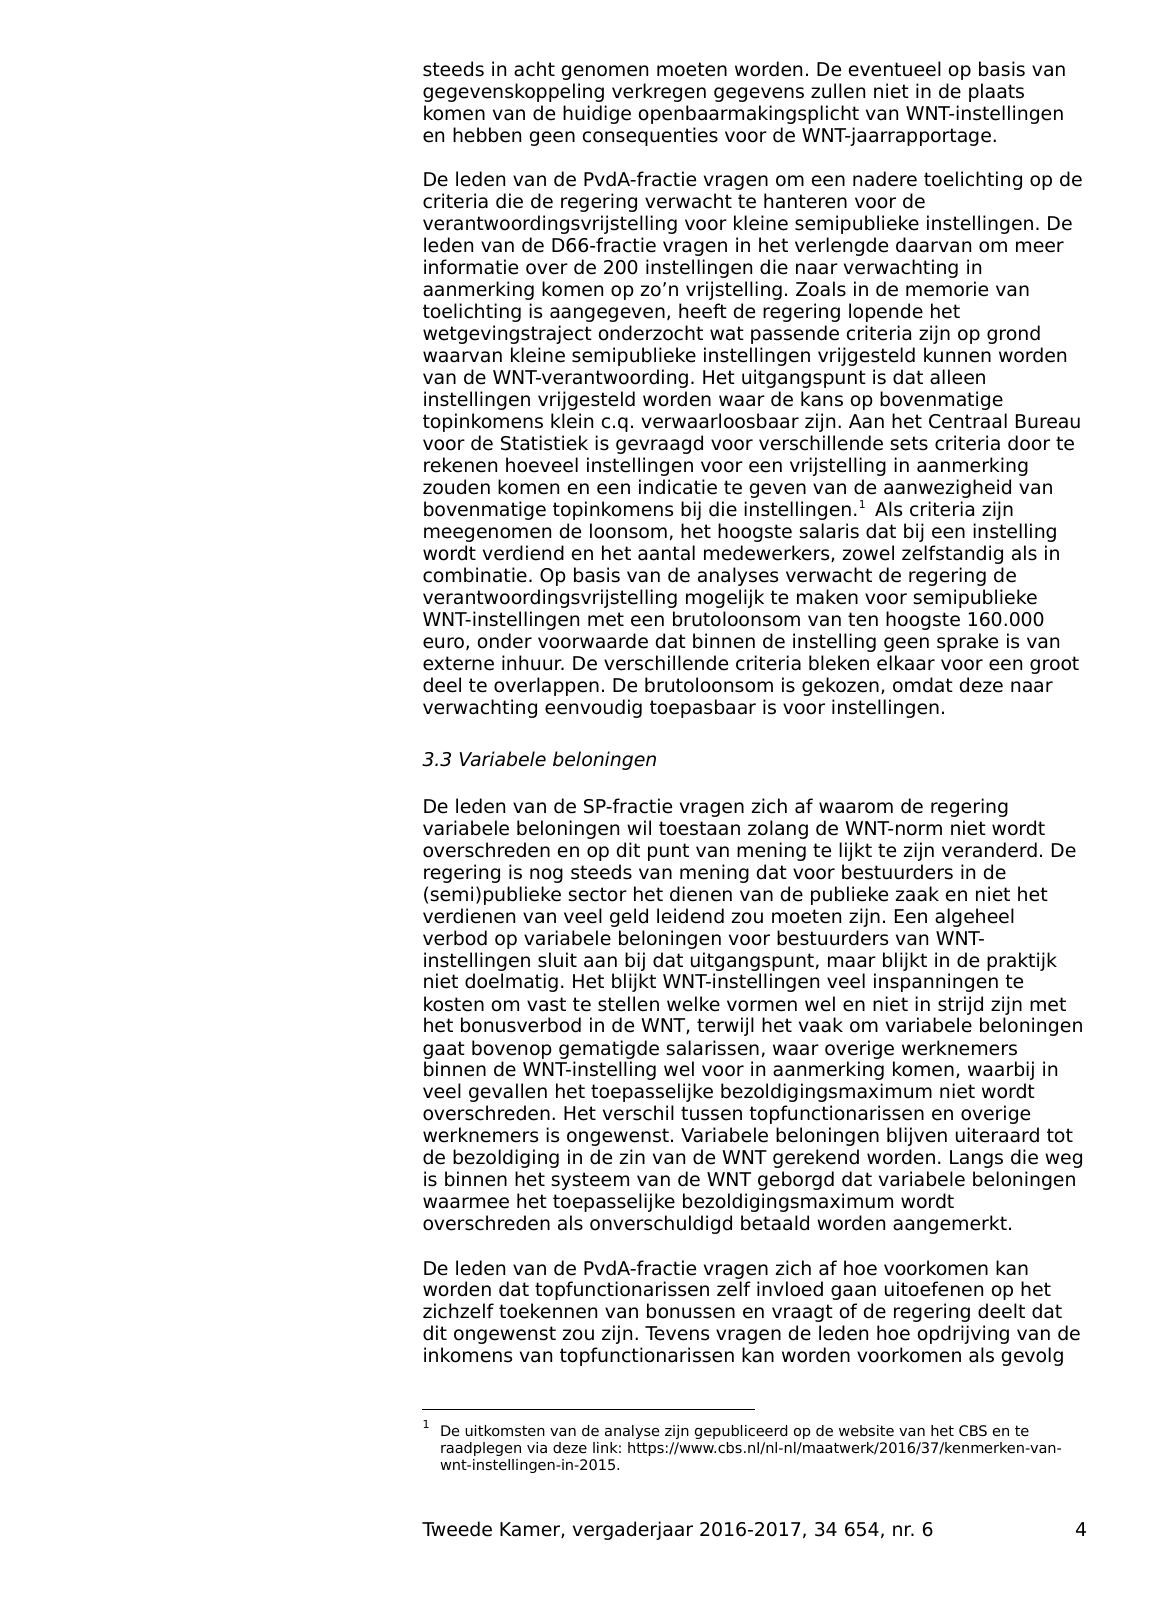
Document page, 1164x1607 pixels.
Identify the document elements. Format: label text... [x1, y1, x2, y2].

text De leden van de PvdA-fractie vragen om een nadere toelichting op de criteria die de regering verwacht te hanteren voor de verantwoordingsvrijstelling voor kleine semipublieke instellingen. De leden van de D66-fractie vragen in het verlengde daarvan om meer informatie over de 200 instellingen die naar verwachting in aanmerking komen op zo’n vrijstelling. Zoals in de memorie van toelichting is aangegeven, heeft de regering lopende het wetgevingstraject onderzocht wat passende criteria zijn op grond waarvan kleine semipublieke instellingen vrijgesteld kunnen worden van de WNT-verantwoording. Het uitgangspunt is dat alleen instellingen vrijgesteld worden waar de kans op bovenmatige topinkomens klein c.q. verwaarloosbaar zijn. Aan het Centraal Bureau voor de Statistiek is gevraagd voor verschillende sets criteria door te rekenen hoeveel instellingen voor een vrijstelling in aanmerking zouden komen en een indicatie te geven van de aanwezigheid van bovenmatige topinkomens bij die instellingen. Als criteria zijn meegenomen de loonsom, het hoogste salaris dat bij een instelling wordt verdiend en het aantal medewerkers, zowel zelfstandig als in combinatie. Op basis van de analyses verwacht de regering de verantwoordingsvrijstelling mogelijk te maken voor semipublieke WNT-instellingen met een brutoloonsom van ten hoogste 160.000 euro, onder voorwaarde dat binnen de instelling geen sprake is van externe inhuur. De verschillende criteria bleken elkaar voor een groot deel te overlappen. De brutoloonsom is gekozen, omdat deze naar verwachting eenvoudig toepasbaar is voor instellingen. [422, 169, 1087, 719]
subtitle 3.3 Variabele beloningen [422, 749, 1087, 771]
text De uitkomsten van de analyse zijn gepubliceerd op de website van het CBS en te raadplegen via deze link: https://www.cbs.nl/nl-nl/maatwerk/2016/37/kenmerken-van-wnt-instellingen-in-2015. [422, 1418, 1087, 1474]
text De leden van de SP-fractie vragen zich af waarom de regering variabele beloningen wil toestaan zolang de WNT-norm niet wordt overschreden en op dit punt van mening te lijkt te zijn veranderd. De regering is nog steeds van mening dat voor bestuurders in de (semi)publieke sector het dienen van de publieke zaak en niet het verdienen van veel geld leidend zou moeten zijn. Een algeheel verbod op variabele beloningen voor bestuurders van WNT-instellingen sluit aan bij dat uitgangspunt, maar blijkt in de praktijk niet doelmatig. Het blijkt WNT-instellingen veel inspanningen te kosten om vast te stellen welke vormen wel en niet in strijd zijn met het bonusverbod in de WNT, terwijl het vaak om variabele beloningen gaat bovenop gematigde salarissen, waar overige werknemers binnen de WNT-instelling wel voor in aanmerking komen, waarbij in veel gevallen het toepasselijke bezoldigingsmaximum niet wordt overschreden. Het verschil tussen topfunctionarissen en overige werknemers is ongewenst. Variabele beloningen blijven uiteraard tot de bezoldiging in de zin van de WNT gerekend worden. Langs die weg is binnen het systeem van de WNT geborgd dat variabele beloningen waarmee het toepasselijke bezoldigingsmaximum wordt overschreden als onverschuldigd betaald worden aangemerkt. [422, 796, 1087, 1235]
text steeds in acht genomen moeten worden. De eventueel op basis van gegevenskoppeling verkregen gegevens zullen niet in de plaats komen van de huidige openbaarmakingsplicht van WNT-instellingen en hebben geen consequenties voor de WNT-jaarrapportage. [422, 59, 1087, 147]
text De leden van de PvdA-fractie vragen zich af hoe voorkomen kan worden dat topfunctionarissen zelf invloed gaan uitoefenen op het zichzelf toekennen van bonussen en vraagt of de regering deelt dat dit ongewenst zou zijn. Tevens vragen de leden hoe opdrijving van de inkomens van topfunctionarissen kan worden voorkomen als gevolg [422, 1257, 1087, 1367]
